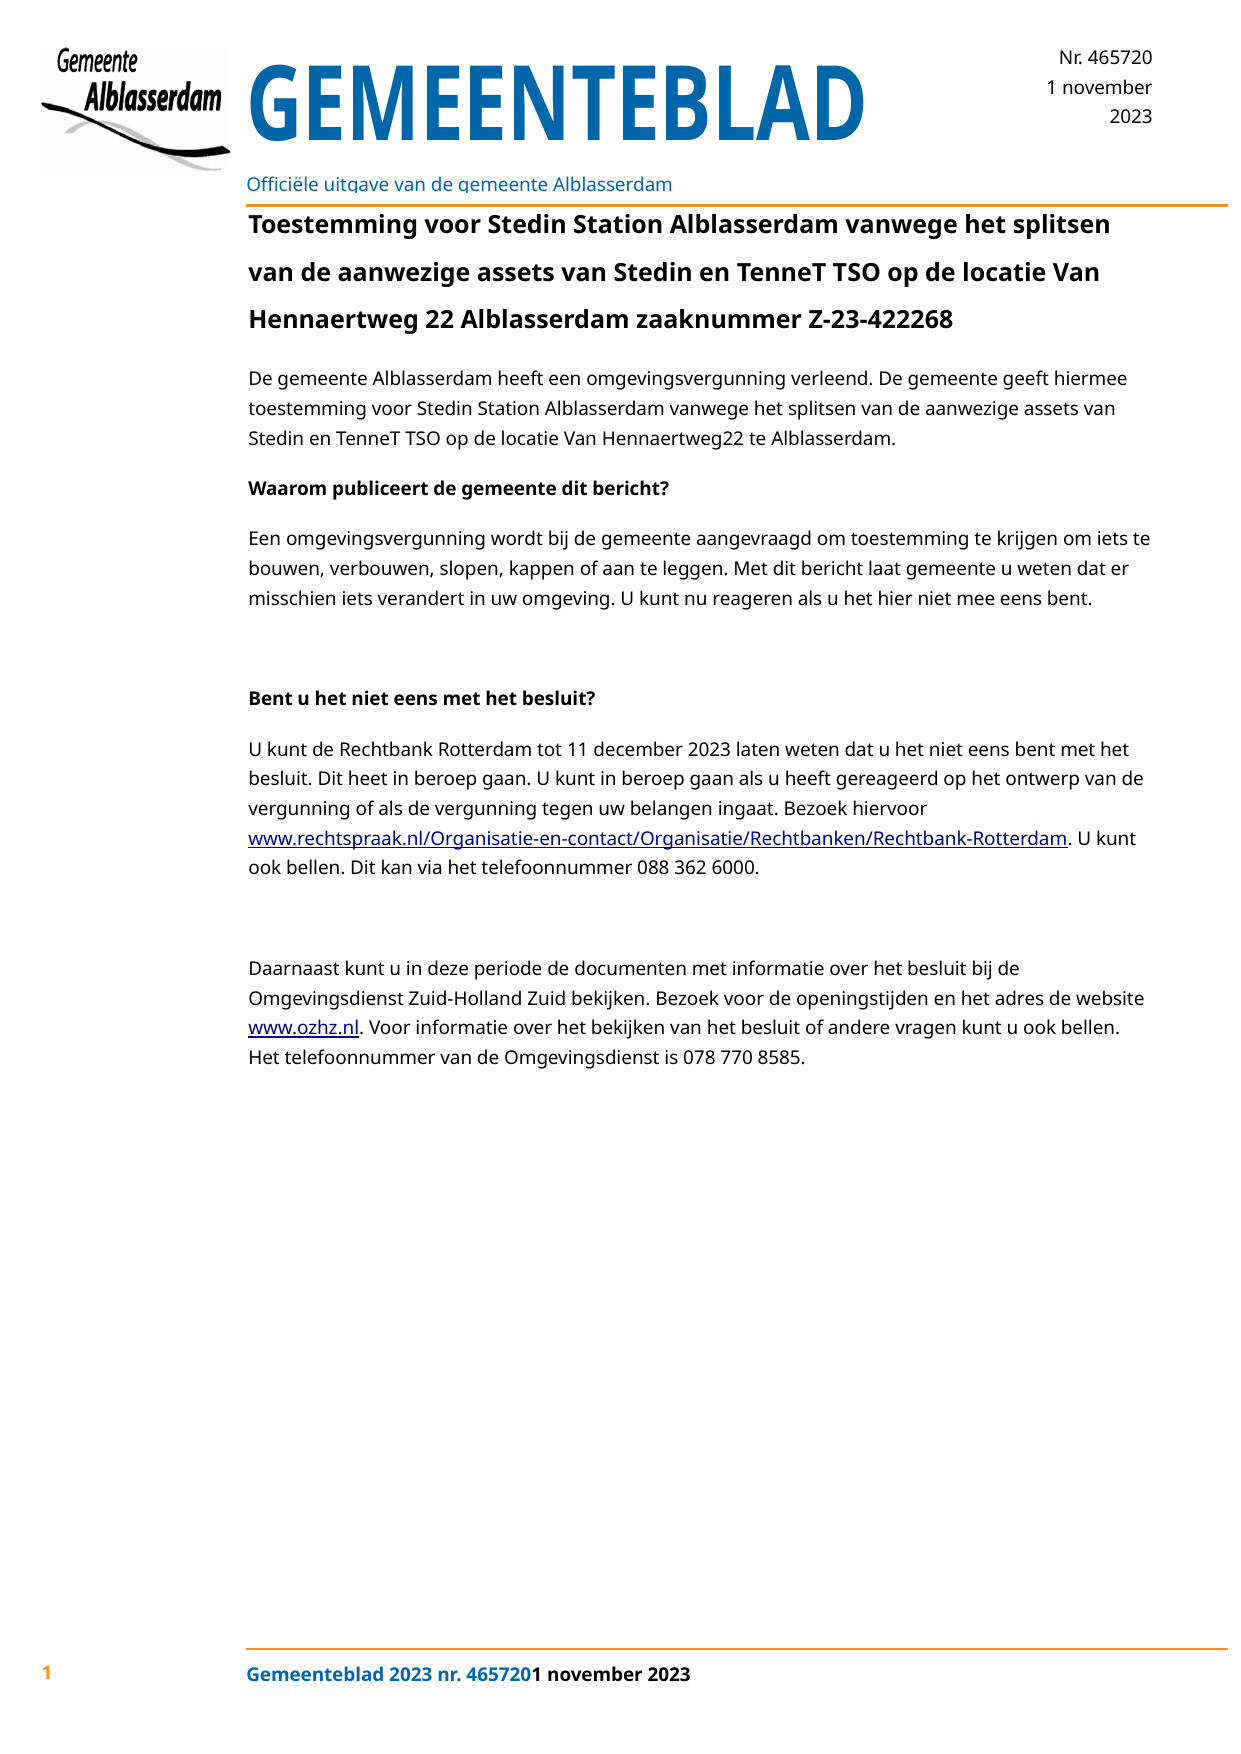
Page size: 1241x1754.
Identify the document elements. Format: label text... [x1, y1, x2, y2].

text Waarom publiceert de gemeente dit bericht? [248, 475, 1152, 501]
text Daarnaast kunt u in deze periode de documenten met informatie over het besluit bij de Omgevingsdienst Zuid-Holland Zuid bekijken. Bezoek voor de openingstijden en het adres de website www.ozhz.nl. Voor informatie over het bekijken van het besluit of andere vragen kunt u ook bellen. Het telefoonnummer van de Omgevingsdienst is 078 770 8585. [248, 955, 1152, 1069]
picture [41, 47, 231, 172]
text U kunt de Rechtbank Rotterdam tot 11 december 2023 laten weten dat u het niet eens bent met het besluit. Dit heet in beroep gaan. U kunt in beroep gaan als u heeft gereageerd op het ontwerp van de vergunning of als de vergunning tegen uw belangen ingaat. Bezoek hiervoor www.rechtspraak.nl/Organisatie-en-contact/Organisatie/Rechtbanken/Rechtbank-Rotterdam. U kunt ook bellen. Dit kan via het telefoonnummer 088 362 6000. [248, 736, 1152, 880]
text Toestemming voor Stedin Station Alblasserdam vanwege het splitsen van de aanwezige assets van Stedin en TenneT TSO op de locatie Van Hennaertweg 22 Alblasserdam zaaknummer Z-23-422268 [248, 207, 1152, 336]
text De gemeente Alblasserdam heeft een omgevingsvergunning verleend. De gemeente geeft hiermee toestemming voor Stedin Station Alblasserdam vanwege het splitsen van de aanwezige assets van Stedin en TenneT TSO op de locatie Van Hennaertweg22 te Alblasserdam. [248, 366, 1152, 450]
text Bent u het niet eens met het besluit? [248, 686, 1152, 711]
text Een omgevingsvergunning wordt bij de gemeente aangevraagd om toestemming te krijgen om iets te bouwen, verbouwen, slopen, kappen of aan te leggen. Met dit bericht laat gemeente u weten dat er misschien iets verandert in uw omgeving. U kunt nu reageren als u het hier niet mee eens bent. [248, 526, 1152, 610]
